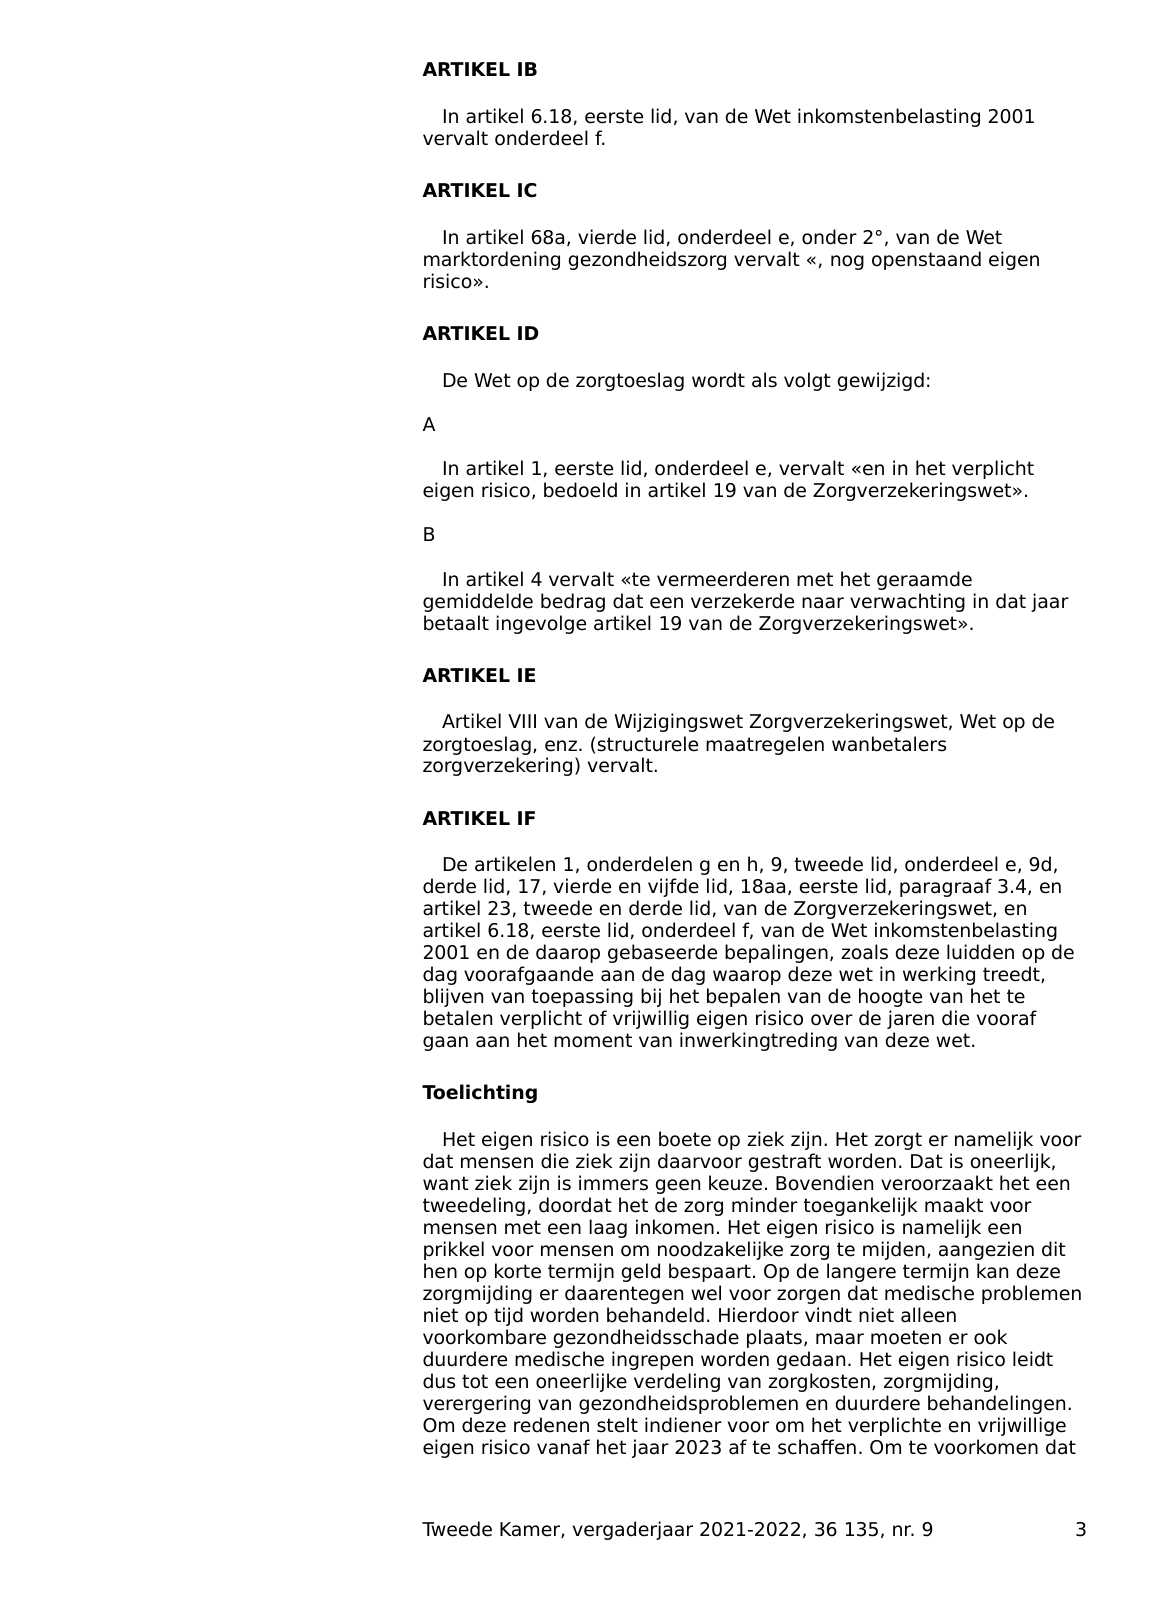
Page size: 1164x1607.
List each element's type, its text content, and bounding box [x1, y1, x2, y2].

subtitle Toelichting [422, 1082, 1087, 1104]
subtitle ARTIKEL IB [422, 59, 1087, 81]
text De artikelen 1, onderdelen g en h, 9, tweede lid, onderdeel e, 9d, derde lid, 17, vierde en vijfde lid, 18aa, eerste lid, paragraaf 3.4, en artikel 23, tweede en derde lid, van de Zorgverzekeringswet, en artikel 6.18, eerste lid, onderdeel f, van de Wet inkomstenbelasting 2001 en de daarop gebaseerde bepalingen, zoals deze luidden op de dag voorafgaande aan de dag waarop deze wet in werking treedt, blijven van toepassing bij het bepalen van de hoogte van het te betalen verplicht of vrijwillig eigen risico over de jaren die vooraf gaan aan het moment van inwerkingtreding van deze wet. [422, 854, 1087, 1052]
text A [422, 414, 1087, 436]
subtitle ARTIKEL IF [422, 807, 1087, 829]
subtitle ARTIKEL IC [422, 180, 1087, 202]
text In artikel 1, eerste lid, onderdeel e, vervalt «en in het verplicht eigen risico, bedoeld in artikel 19 van de Zorgverzekeringswet». [422, 458, 1087, 502]
text Het eigen risico is een boete op ziek zijn. Het zorgt er namelijk voor dat mensen die ziek zijn daarvoor gestraft worden. Dat is oneerlijk, want ziek zijn is immers geen keuze. Bovendien veroorzaakt het een tweedeling, doordat het de zorg minder toegankelijk maakt voor mensen met een laag inkomen. Het eigen risico is namelijk een prikkel voor mensen om noodzakelijke zorg te mijden, aangezien dit hen op korte termijn geld bespaart. Op de langere termijn kan deze zorgmijding er daarentegen wel voor zorgen dat medische problemen niet op tijd worden behandeld. Hierdoor vindt niet alleen voorkombare gezondheidsschade plaats, maar moeten er ook duurdere medische ingrepen worden gedaan. Het eigen risico leidt dus tot een oneerlijke verdeling van zorgkosten, zorgmijding, verergering van gezondheidsproblemen en duurdere behandelingen. Om deze redenen stelt indiener voor om het verplichte en vrijwillige eigen risico vanaf het jaar 2023 af te schaffen. Om te voorkomen dat [422, 1129, 1087, 1459]
text In artikel 6.18, eerste lid, van de Wet inkomstenbelasting 2001 vervalt onderdeel f. [422, 106, 1087, 150]
text De Wet op de zorgtoeslag wordt als volgt gewijzigd: [422, 370, 1087, 392]
text In artikel 4 vervalt «te vermeerderen met het geraamde gemiddelde bedrag dat een verzekerde naar verwachting in dat jaar betaalt ingevolge artikel 19 van de Zorgverzekeringswet». [422, 568, 1087, 634]
text In artikel 68a, vierde lid, onderdeel e, onder 2°, van de Wet marktordening gezondheidszorg vervalt «, nog openstaand eigen risico». [422, 227, 1087, 293]
subtitle ARTIKEL IE [422, 664, 1087, 686]
text Artikel VIII van de Wijzigingswet Zorgverzekeringswet, Wet op de zorgtoeslag, enz. (structurele maatregelen wanbetalers zorgverzekering) vervalt. [422, 711, 1087, 777]
text B [422, 524, 1087, 546]
subtitle ARTIKEL ID [422, 323, 1087, 345]
